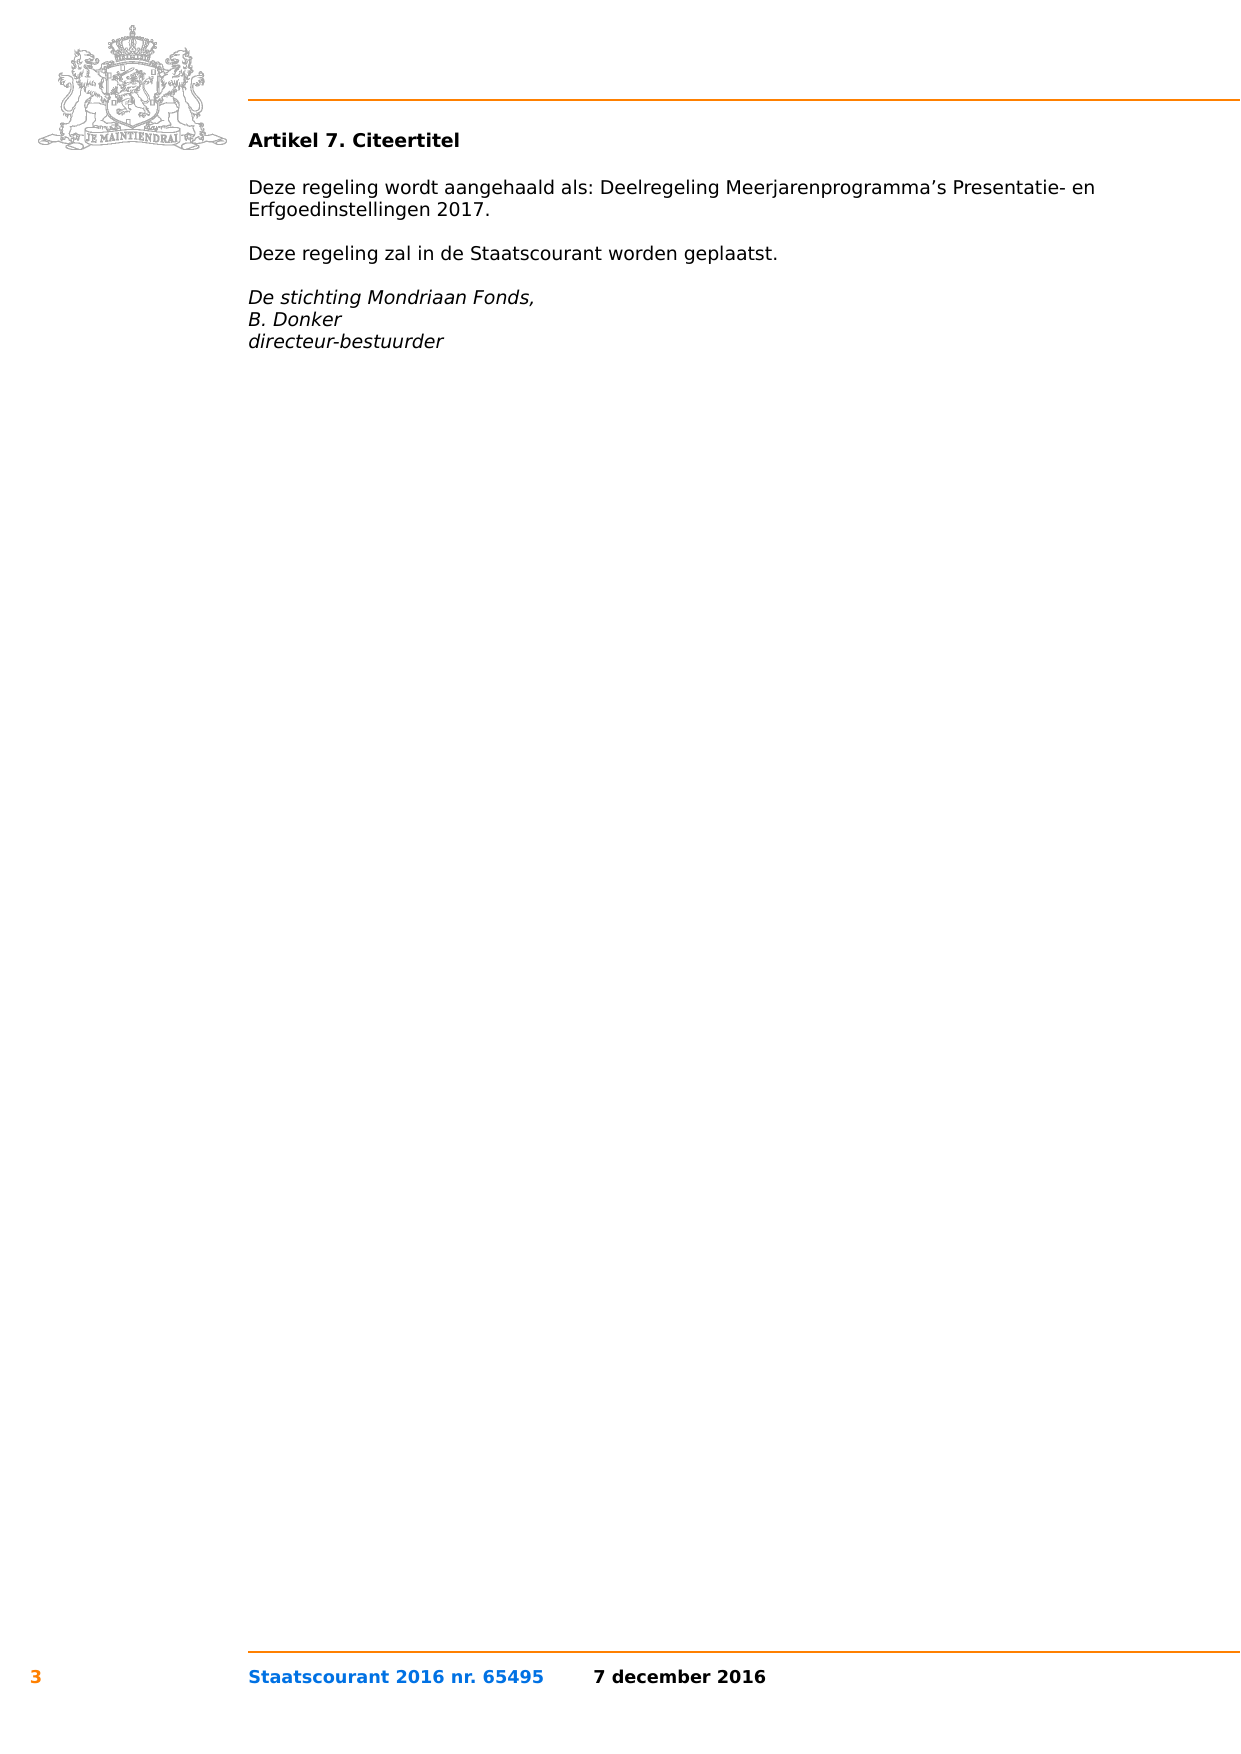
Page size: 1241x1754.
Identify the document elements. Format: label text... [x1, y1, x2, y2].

text Deze regeling wordt aangehaald als: Deelregeling Meerjarenprogramma’s Presentatie- en Erfgoedinstellingen 2017. [248, 177, 1163, 221]
subtitle Artikel 7. Citeertitel [248, 130, 1163, 152]
text Deze regeling zal in de Staatscourant worden geplaatst. [248, 243, 1163, 265]
picture [38, 25, 227, 150]
text De stichting Mondriaan Fonds, B. Donker directeur-bestuurder [248, 287, 1163, 352]
